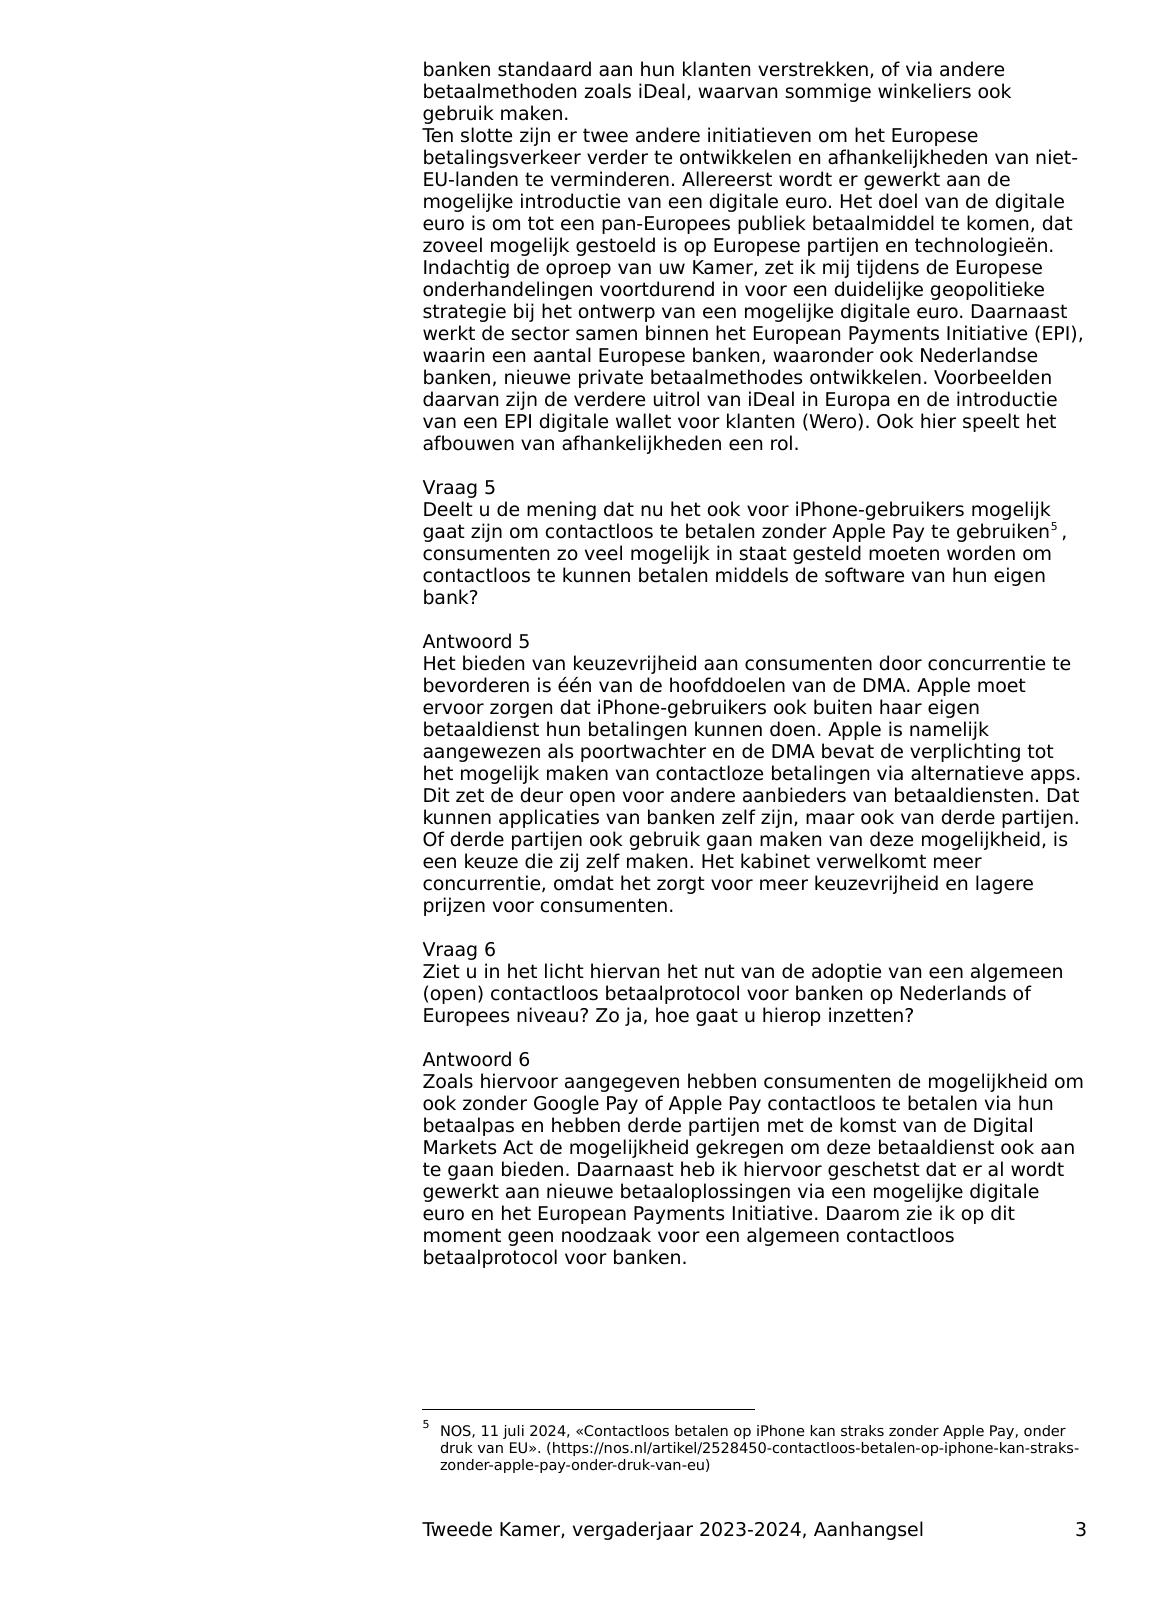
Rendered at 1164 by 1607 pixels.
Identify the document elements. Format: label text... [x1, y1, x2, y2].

text NOS, 11 juli 2024, «Contactloos betalen op iPhone kan straks zonder Apple Pay, onder druk van EU». (https://nos.nl/artikel/2528450-contactloos-betalen-op-iphone-kan-straks-zonder-apple-pay-onder-druk-van-eu) [422, 1418, 1087, 1474]
text Zoals hiervoor aangegeven hebben consumenten de mogelijkheid om ook zonder Google Pay of Apple Pay contactloos te betalen via hun betaalpas en hebben derde partijen met de komst van de Digital Markets Act de mogelijkheid gekregen om deze betaaldienst ook aan te gaan bieden. Daarnaast heb ik hiervoor geschetst dat er al wordt gewerkt aan nieuwe betaaloplossingen via een mogelijke digitale euro en het European Payments Initiative. Daarom zie ik op dit moment geen noodzaak voor een algemeen contactloos betaalprotocol voor banken. [422, 1071, 1087, 1269]
text Antwoord 5 [422, 631, 1087, 653]
text Het bieden van keuzevrijheid aan consumenten door concurrentie te bevorderen is één van de hoofddoelen van de DMA. Apple moet ervoor zorgen dat iPhone-gebruikers ook buiten haar eigen betaaldienst hun betalingen kunnen doen. Apple is namelijk aangewezen als poortwachter en de DMA bevat de verplichting tot het mogelijk maken van contactloze betalingen via alternatieve apps. Dit zet de deur open voor andere aanbieders van betaaldiensten. Dat kunnen applicaties van banken zelf zijn, maar ook van derde partijen. Of derde partijen ook gebruik gaan maken van deze mogelijkheid, is een keuze die zij zelf maken. Het kabinet verwelkomt meer concurrentie, omdat het zorgt voor meer keuzevrijheid en lagere prijzen voor consumenten. [422, 653, 1087, 917]
text Deelt u de mening dat nu het ook voor iPhone-gebruikers mogelijk gaat zijn om contactloos te betalen zonder Apple Pay te gebruiken, consumenten zo veel mogelijk in staat gesteld moeten worden om contactloos te kunnen betalen middels de software van hun eigen bank? [422, 499, 1087, 609]
text Vraag 5 [422, 477, 1087, 499]
text Vraag 6 [422, 939, 1087, 961]
text Antwoord 6 [422, 1049, 1087, 1071]
text banken standaard aan hun klanten verstrekken, of via andere betaalmethoden zoals iDeal, waarvan sommige winkeliers ook gebruik maken. [422, 59, 1087, 125]
text Ten slotte zijn er twee andere initiatieven om het Europese betalingsverkeer verder te ontwikkelen en afhankelijkheden van niet-EU-landen te verminderen. Allereerst wordt er gewerkt aan de mogelijke introductie van een digitale euro. Het doel van de digitale euro is om tot een pan-Europees publiek betaalmiddel te komen, dat zoveel mogelijk gestoeld is op Europese partijen en technologieën. Indachtig de oproep van uw Kamer, zet ik mij tijdens de Europese onderhandelingen voortdurend in voor een duidelijke geopolitieke strategie bij het ontwerp van een mogelijke digitale euro. Daarnaast werkt de sector samen binnen het European Payments Initiative (EPI), waarin een aantal Europese banken, waaronder ook Nederlandse banken, nieuwe private betaalmethodes ontwikkelen. Voorbeelden daarvan zijn de verdere uitrol van iDeal in Europa en de introductie van een EPI digitale wallet voor klanten (Wero). Ook hier speelt het afbouwen van afhankelijkheden een rol. [422, 125, 1087, 455]
text Ziet u in het licht hiervan het nut van de adoptie van een algemeen (open) contactloos betaalprotocol voor banken op Nederlands of Europees niveau? Zo ja, hoe gaat u hierop inzetten? [422, 961, 1087, 1027]
